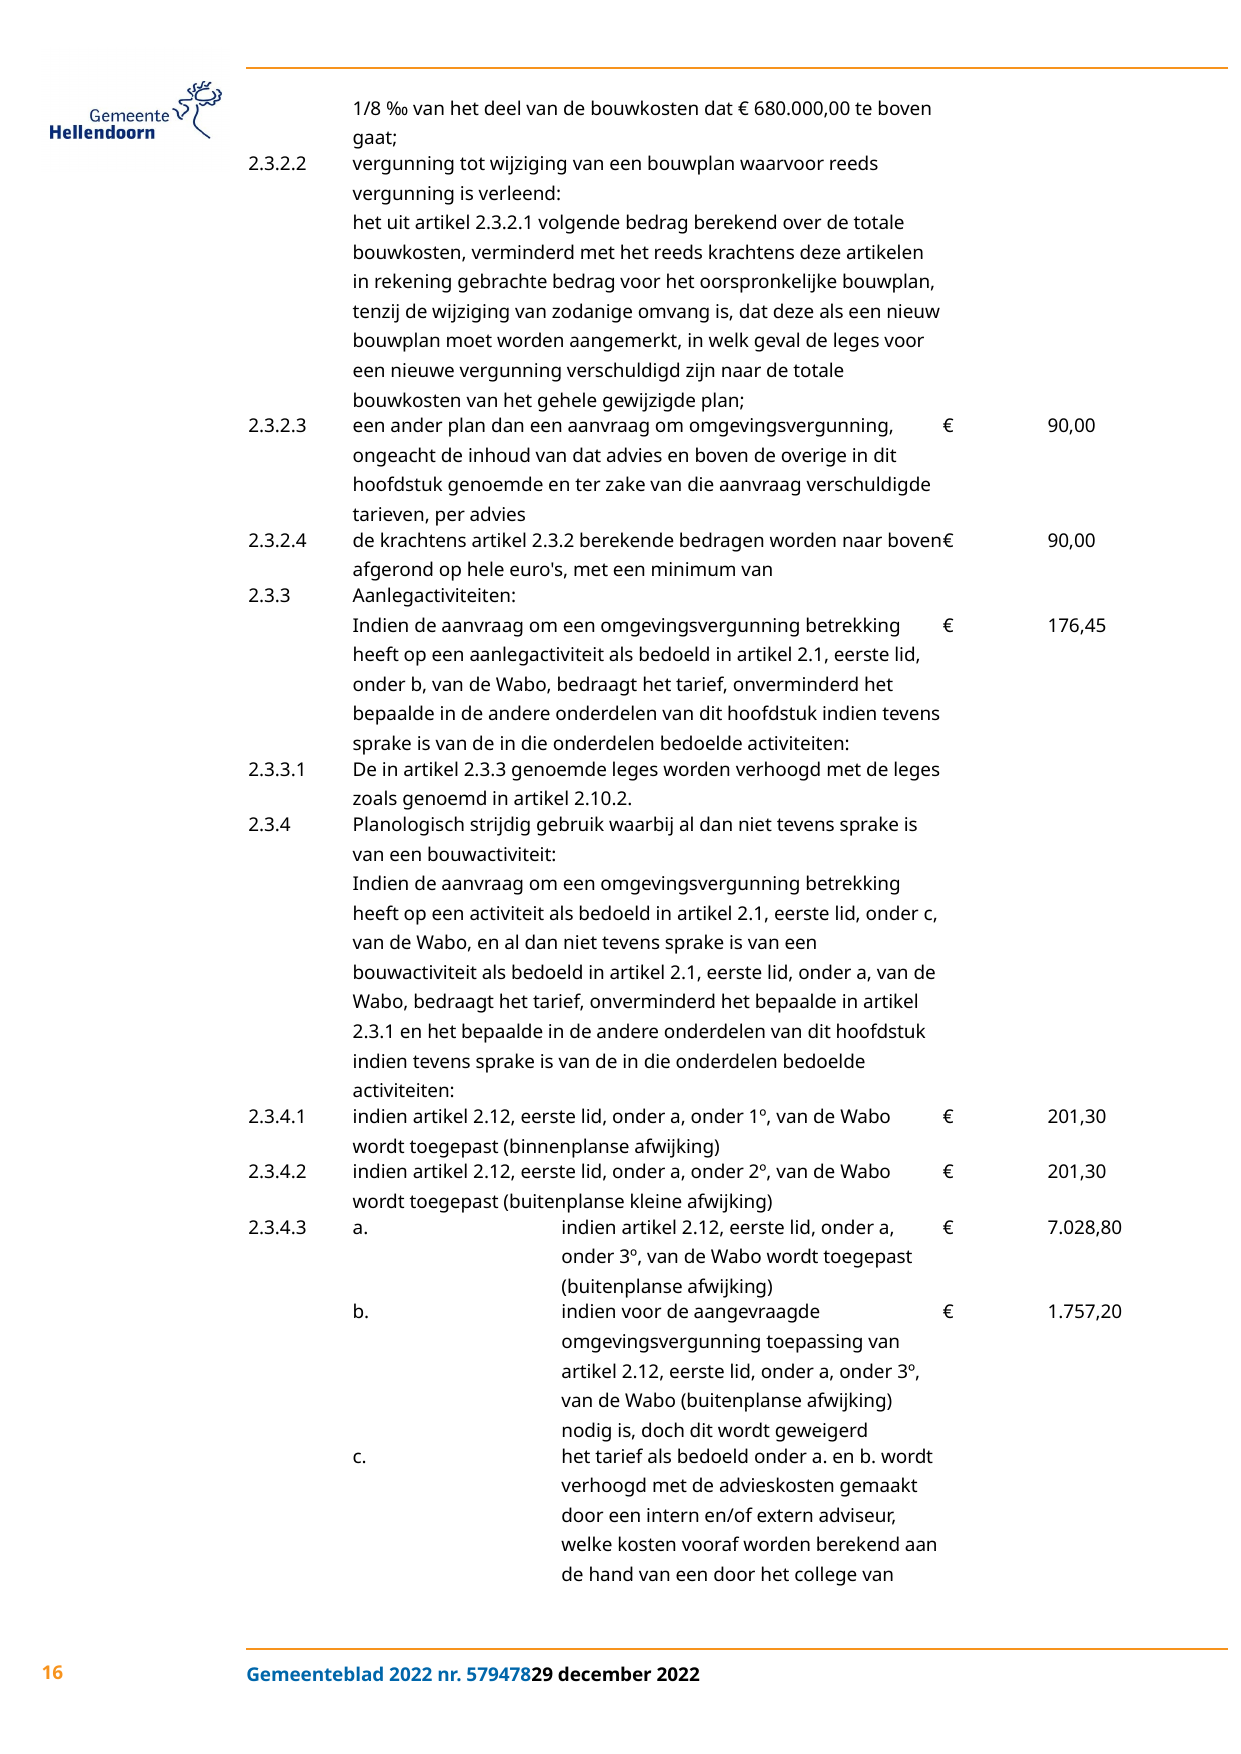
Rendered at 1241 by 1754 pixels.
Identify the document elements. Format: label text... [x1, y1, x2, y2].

table_cell [1047, 756, 1152, 811]
table_cell 201,30 [1047, 1103, 1152, 1158]
picture [41, 47, 231, 172]
table_cell [943, 756, 1047, 811]
table_cell [943, 95, 1047, 150]
table_cell indien artikel 2.12, eerste lid, onder a, onder 1º, van de Wabo wordt toegepast (binnenplanse afwijking) [353, 1103, 943, 1158]
table_cell Planologisch strijdig gebruik waarbij al dan niet tevens sprake is van een bouwactiviteit: Indien de aanvraag om een omgevingsvergunning betrekking heeft op een activiteit als bedoeld in artikel 2.1, eerste lid, onder c, van de Wabo, en al dan niet tevens sprake is van een bouwactiviteit als bedoeld in artikel 2.1, eerste lid, onder a, van de Wabo, bedraagt het tarief, onverminderd het bepaalde in artikel 2.3.1 en het bepaalde in de andere onderdelen van dit hoofdstuk indien tevens sprake is van de in die onderdelen bedoelde activiteiten: [353, 811, 943, 1103]
table_cell € [943, 1299, 1047, 1443]
table_cell 2.3.3 [248, 582, 352, 756]
table_cell 1.757,20 [1047, 1299, 1152, 1443]
table_cell 90,00 [1047, 527, 1152, 582]
table_cell [943, 150, 1047, 412]
table_cell [248, 95, 352, 150]
table_cell € [943, 1159, 1047, 1214]
table_cell 2.3.2.3 [248, 413, 352, 527]
table_cell Aanlegactiviteiten: Indien de aanvraag om een omgevingsvergunning betrekking heeft op een aanlegactiviteit als bedoeld in artikel 2.1, eerste lid, onder b, van de Wabo, bedraagt het tarief, onverminderd het bepaalde in de andere onderdelen van dit hoofdstuk indien tevens sprake is van de in die onderdelen bedoelde activiteiten: [353, 582, 943, 756]
table_cell € [943, 527, 1047, 582]
table_cell 176,45 [1047, 582, 1152, 756]
table_cell [1047, 150, 1152, 412]
table_cell b. [353, 1299, 561, 1443]
table_cell 2.3.3.1 [248, 756, 352, 811]
table_cell vergunning tot wijziging van een bouwplan waarvoor reeds vergunning is verleend: het uit artikel 2.3.2.1 volgende bedrag berekend over de totale bouwkosten, verminderd met het reeds krachtens deze artikelen in rekening gebrachte bedrag voor het oorspronkelijke bouwplan, tenzij de wijziging van zodanige omvang is, dat deze als een nieuw bouwplan moet worden aangemerkt, in welk geval de leges voor een nieuwe vergunning verschuldigd zijn naar de totale bouwkosten van het gehele gewijzigde plan; [353, 150, 943, 412]
table_cell [1047, 811, 1152, 1103]
table_cell 2.3.2.2 [248, 150, 352, 412]
table_cell 2.3.4.3 [248, 1214, 352, 1299]
table_cell een ander plan dan een aanvraag om omgevingsvergunning, ongeacht de inhoud van dat advies en boven de overige in dit hoofdstuk genoemde en ter zake van die aanvraag verschuldigde tarieven, per advies [353, 413, 943, 527]
table_cell 2.3.4.2 [248, 1159, 352, 1214]
table_cell 90,00 [1047, 413, 1152, 527]
table_cell [1047, 95, 1152, 150]
table_cell 2.3.4.1 [248, 1103, 352, 1158]
table_cell € [943, 1103, 1047, 1158]
table_cell a. [353, 1214, 561, 1299]
table_cell De in artikel 2.3.3 genoemde leges worden verhoogd met de leges zoals genoemd in artikel 2.10.2. [353, 756, 943, 811]
table_cell c. [353, 1443, 561, 1587]
table_cell indien voor de aangevraagde omgevingsvergunning toepassing van artikel 2.12, eerste lid, onder a, onder 3º, van de Wabo (buitenplanse afwijking) nodig is, doch dit wordt geweigerd [561, 1299, 943, 1443]
table_cell 2.3.4 [248, 811, 352, 1103]
table_cell 1/8 ‰ van het deel van de bouwkosten dat € 680.000,00 te boven gaat; [353, 95, 943, 150]
table_cell € [943, 582, 1047, 756]
table_cell het tarief als bedoeld onder a. en b. wordt verhoogd met de advieskosten gemaakt door een intern en/of extern adviseur, welke kosten vooraf worden berekend aan de hand van een door het college van [561, 1443, 943, 1587]
table_cell [943, 811, 1047, 1103]
table_cell [248, 1443, 352, 1587]
table_cell [943, 1443, 1047, 1587]
table_cell [1047, 1443, 1152, 1587]
table_cell 201,30 [1047, 1159, 1152, 1214]
table_cell indien artikel 2.12, eerste lid, onder a, onder 3º, van de Wabo wordt toegepast (buitenplanse afwijking) [561, 1214, 943, 1299]
table_cell indien artikel 2.12, eerste lid, onder a, onder 2º, van de Wabo wordt toegepast (buitenplanse kleine afwijking) [353, 1159, 943, 1214]
table_cell € [943, 413, 1047, 527]
table_cell [248, 1299, 352, 1443]
table_cell 2.3.2.4 [248, 527, 352, 582]
table_cell de krachtens artikel 2.3.2 berekende bedragen worden naar boven afgerond op hele euro's, met een minimum van [353, 527, 943, 582]
table_cell € [943, 1214, 1047, 1299]
table_cell 7.028,80 [1047, 1214, 1152, 1299]
